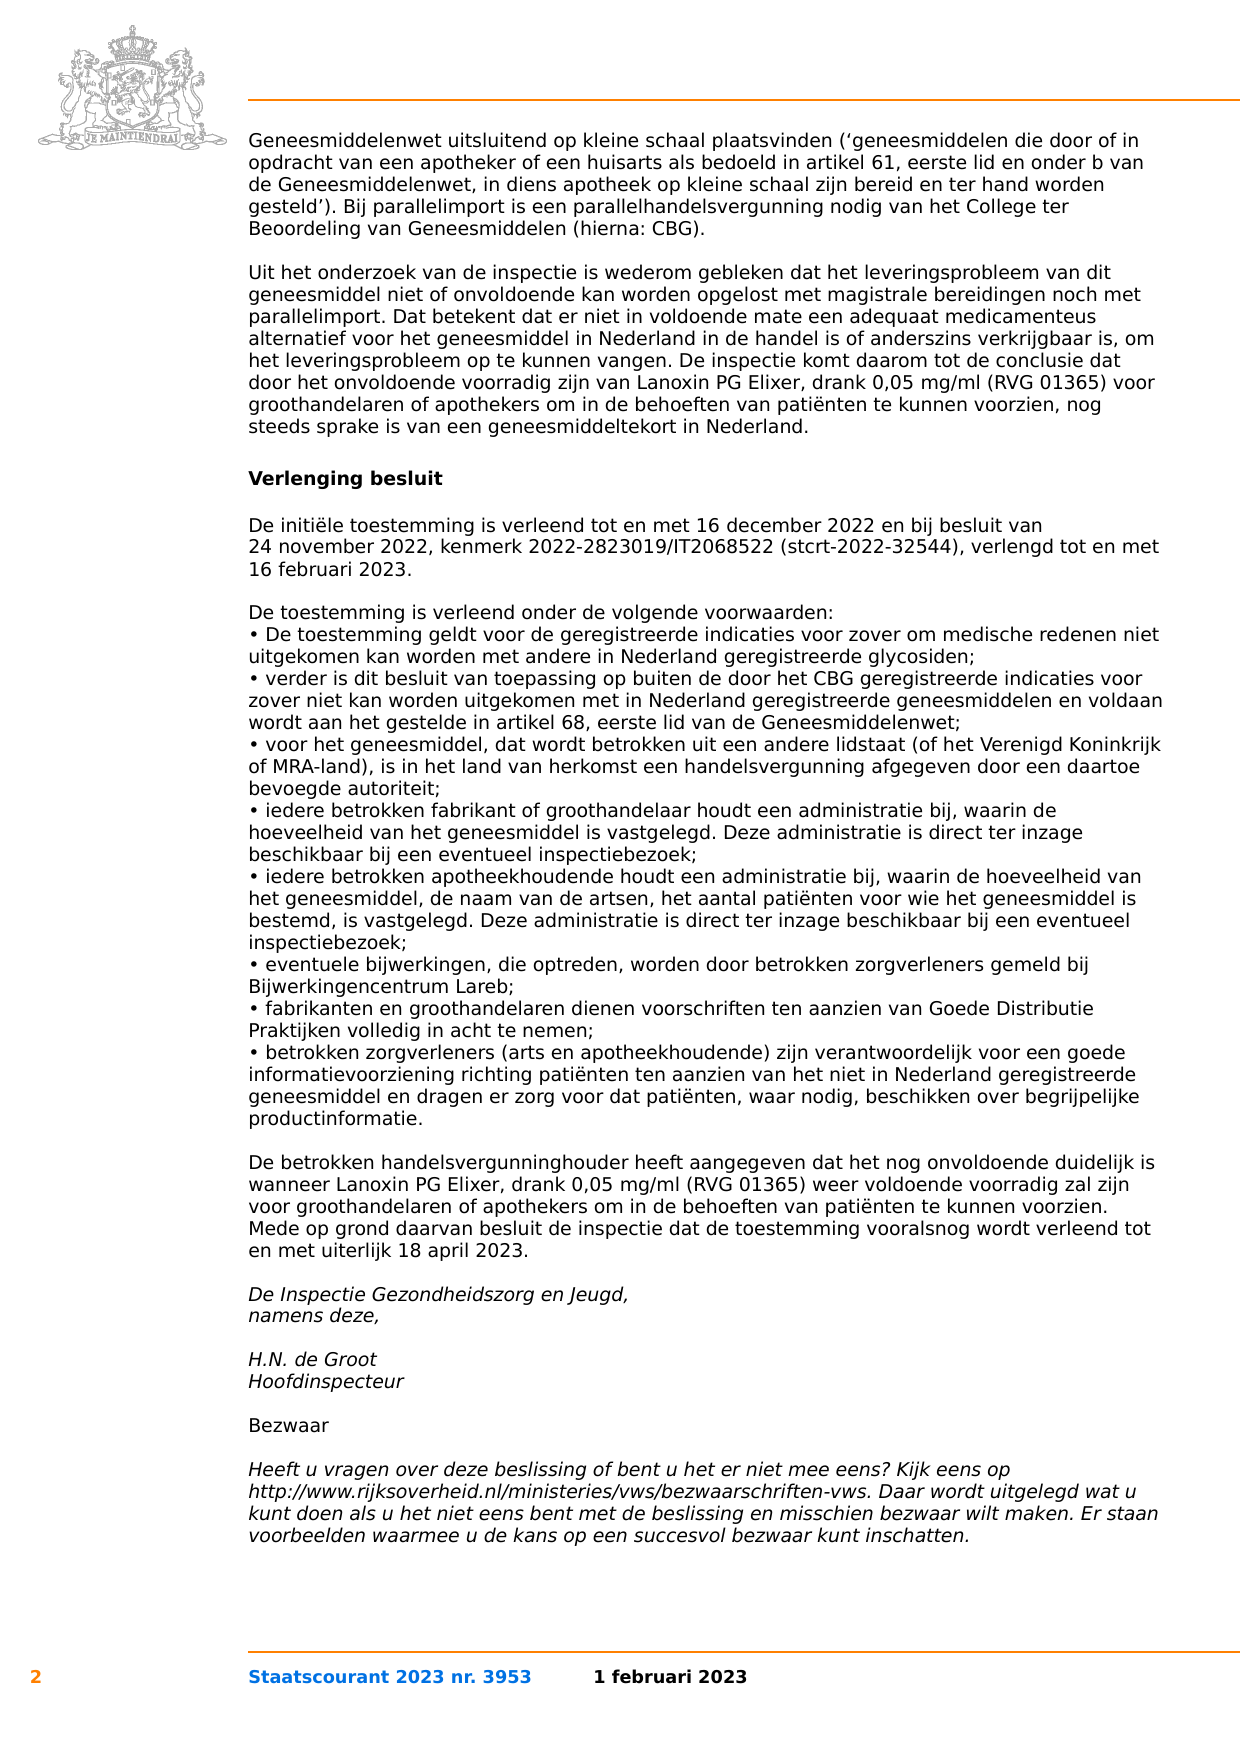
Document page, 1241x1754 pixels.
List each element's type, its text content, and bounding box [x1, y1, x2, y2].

text De Inspectie Gezondheidszorg en Jeugd, namens deze, H.N. de Groot Hoofdinspecteur [248, 1283, 1163, 1393]
text • iedere betrokken apotheekhoudende houdt een administratie bij, waarin de hoeveelheid van het geneesmiddel, de naam van de artsen, het aantal patiënten voor wie het geneesmiddel is bestemd, is vastgelegd. Deze administratie is direct ter inzage beschikbaar bij een eventueel inspectiebezoek; [248, 866, 1163, 954]
text • iedere betrokken fabrikant of groothandelaar houdt een administratie bij, waarin de hoeveelheid van het geneesmiddel is vastgelegd. Deze administratie is direct ter inzage beschikbaar bij een eventueel inspectiebezoek; [248, 800, 1163, 866]
text Uit het onderzoek van de inspectie is wederom gebleken dat het leveringsprobleem van dit geneesmiddel niet of onvoldoende kan worden opgelost met magistrale bereidingen noch met parallelimport. Dat betekent dat er niet in voldoende mate een adequaat medicamenteus alternatief voor het geneesmiddel in Nederland in de handel is of anderszins verkrijgbaar is, om het leveringsprobleem op te kunnen vangen. De inspectie komt daarom tot de conclusie dat door het onvoldoende voorradig zijn van Lanoxin PG Elixer, drank 0,05 mg/ml (RVG 01365) voor groothandelaren of apothekers om in de behoeften van patiënten te kunnen voorzien, nog steeds sprake is van een geneesmiddeltekort in Nederland. [248, 262, 1163, 437]
text • verder is dit besluit van toepassing op buiten de door het CBG geregistreerde indicaties voor zover niet kan worden uitgekomen met in Nederland geregistreerde geneesmiddelen en voldaan wordt aan het gestelde in artikel 68, eerste lid van de Geneesmiddelenwet; [248, 668, 1163, 734]
text De toestemming is verleend onder de volgende voorwaarden: [248, 602, 1163, 624]
picture [38, 25, 227, 150]
subtitle Verlenging besluit [248, 467, 1163, 489]
text • eventuele bijwerkingen, die optreden, worden door betrokken zorgverleners gemeld bij Bijwerkingencentrum Lareb; [248, 954, 1163, 998]
text De betrokken handelsvergunninghouder heeft aangegeven dat het nog onvoldoende duidelijk is wanneer Lanoxin PG Elixer, drank 0,05 mg/ml (RVG 01365) weer voldoende voorradig zal zijn voor groothandelaren of apothekers om in de behoeften van patiënten te kunnen voorzien. Mede op grond daarvan besluit de inspectie dat de toestemming vooralsnog wordt verleend tot en met uiterlijk 18 april 2023. [248, 1152, 1163, 1262]
text De initiële toestemming is verleend tot en met 16 december 2022 en bij besluit van 24 november 2022, kenmerk 2022-2823019/IT2068522 (stcrt-2022-32544), verlengd tot en met 16 februari 2023. [248, 514, 1163, 580]
text • betrokken zorgverleners (arts en apotheekhoudende) zijn verantwoordelijk voor een goede informatievoorziening richting patiënten ten aanzien van het niet in Nederland geregistreerde geneesmiddel en dragen er zorg voor dat patiënten, waar nodig, beschikken over begrijpelijke productinformatie. [248, 1042, 1163, 1130]
text • fabrikanten en groothandelaren dienen voorschriften ten aanzien van Goede Distributie Praktijken volledig in acht te nemen; [248, 998, 1163, 1042]
text Geneesmiddelenwet uitsluitend op kleine schaal plaatsvinden (‘geneesmiddelen die door of in opdracht van een apotheker of een huisarts als bedoeld in artikel 61, eerste lid en onder b van de Geneesmiddelenwet, in diens apotheek op kleine schaal zijn bereid en ter hand worden gesteld’). Bij parallelimport is een parallelhandelsvergunning nodig van het College ter Beoordeling van Geneesmiddelen (hierna: CBG). [248, 130, 1163, 240]
text • De toestemming geldt voor de geregistreerde indicaties voor zover om medische redenen niet uitgekomen kan worden met andere in Nederland geregistreerde glycosiden; [248, 624, 1163, 668]
text Bezwaar [248, 1415, 1163, 1437]
text • voor het geneesmiddel, dat wordt betrokken uit een andere lidstaat (of het Verenigd Koninkrijk of MRA-land), is in het land van herkomst een handelsvergunning afgegeven door een daartoe bevoegde autoriteit; [248, 734, 1163, 800]
text Heeft u vragen over deze beslissing of bent u het er niet mee eens? Kijk eens op http://www.rijksoverheid.nl/ministeries/vws/bezwaarschriften-vws. Daar wordt uitgelegd wat u kunt doen als u het niet eens bent met de beslissing en misschien bezwaar wilt maken. Er staan voorbeelden waarmee u de kans op een succesvol bezwaar kunt inschatten. [248, 1459, 1163, 1547]
